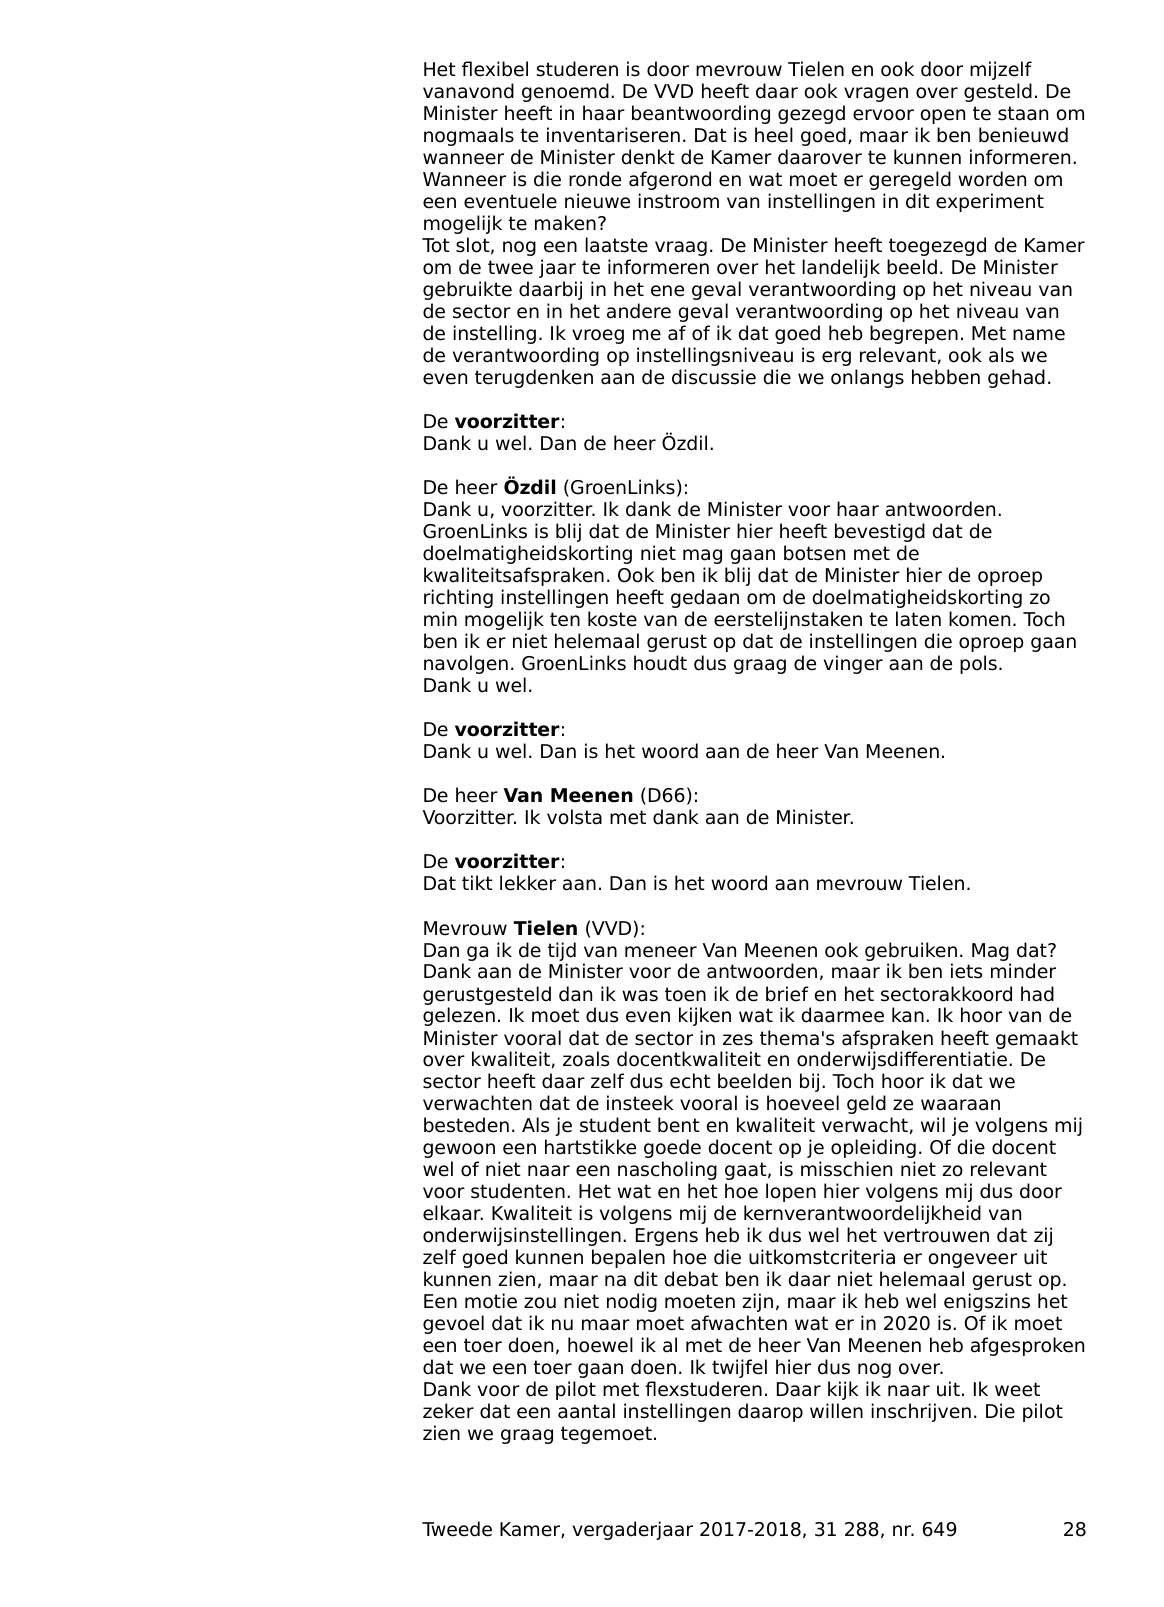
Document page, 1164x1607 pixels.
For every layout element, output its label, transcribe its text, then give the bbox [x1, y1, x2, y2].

text Tot slot, nog een laatste vraag. De Minister heeft toegezegd de Kamer om de twee jaar te informeren over het landelijk beeld. De Minister gebruikte daarbij in het ene geval verantwoording op het niveau van de sector en in het andere geval verantwoording op het niveau van de instelling. Ik vroeg me af of ik dat goed heb begrepen. Met name de verantwoording op instellingsniveau is erg relevant, ook als we even terugdenken aan de discussie die we onlangs hebben gehad. [422, 235, 1087, 389]
text Mevrouw Tielen (VVD): [422, 917, 1087, 939]
text Dank u wel. Dan de heer Özdil. [422, 433, 1087, 455]
text De voorzitter: [422, 411, 1087, 433]
text Het flexibel studeren is door mevrouw Tielen en ook door mijzelf vanavond genoemd. De VVD heeft daar ook vragen over gesteld. De Minister heeft in haar beantwoording gezegd ervoor open te staan om nogmaals te inventariseren. Dat is heel goed, maar ik ben benieuwd wanneer de Minister denkt de Kamer daarover te kunnen informeren. Wanneer is die ronde afgerond en wat moet er geregeld worden om een eventuele nieuwe instroom van instellingen in dit experiment mogelijk te maken? [422, 59, 1087, 235]
text Voorzitter. Ik volsta met dank aan de Minister. [422, 807, 1087, 829]
text De heer Van Meenen (D66): [422, 785, 1087, 807]
text De heer Özdil (GroenLinks): [422, 477, 1087, 499]
text Dank u, voorzitter. Ik dank de Minister voor haar antwoorden. GroenLinks is blij dat de Minister hier heeft bevestigd dat de doelmatigheidskorting niet mag gaan botsen met de kwaliteitsafspraken. Ook ben ik blij dat de Minister hier de oproep richting instellingen heeft gedaan om de doelmatigheidskorting zo min mogelijk ten koste van de eerstelijnstaken te laten komen. Toch ben ik er niet helemaal gerust op dat de instellingen die oproep gaan navolgen. GroenLinks houdt dus graag de vinger aan de pols. [422, 499, 1087, 675]
text Dank aan de Minister voor de antwoorden, maar ik ben iets minder gerustgesteld dan ik was toen ik de brief en het sectorakkoord had gelezen. Ik moet dus even kijken wat ik daarmee kan. Ik hoor van de Minister vooral dat de sector in zes thema's afspraken heeft gemaakt over kwaliteit, zoals docentkwaliteit en onderwijsdifferentiatie. De sector heeft daar zelf dus echt beelden bij. Toch hoor ik dat we verwachten dat de insteek vooral is hoeveel geld ze waaraan besteden. Als je student bent en kwaliteit verwacht, wil je volgens mij gewoon een hartstikke goede docent op je opleiding. Of die docent wel of niet naar een nascholing gaat, is misschien niet zo relevant voor studenten. Het wat en het hoe lopen hier volgens mij dus door elkaar. Kwaliteit is volgens mij de kernverantwoordelijkheid van onderwijsinstellingen. Ergens heb ik dus wel het vertrouwen dat zij zelf goed kunnen bepalen hoe die uitkomstcriteria er ongeveer uit kunnen zien, maar na dit debat ben ik daar niet helemaal gerust op. Een motie zou niet nodig moeten zijn, maar ik heb wel enigszins het gevoel dat ik nu maar moet afwachten wat er in 2020 is. Of ik moet een toer doen, hoewel ik al met de heer Van Meenen heb afgesproken dat we een toer gaan doen. Ik twijfel hier dus nog over. [422, 961, 1087, 1379]
text De voorzitter: [422, 719, 1087, 741]
text Dat tikt lekker aan. Dan is het woord aan mevrouw Tielen. [422, 873, 1087, 895]
text Dank voor de pilot met flexstuderen. Daar kijk ik naar uit. Ik weet zeker dat een aantal instellingen daarop willen inschrijven. Die pilot zien we graag tegemoet. [422, 1379, 1087, 1445]
text Dank u wel. [422, 675, 1087, 697]
text Dank u wel. Dan is het woord aan de heer Van Meenen. [422, 741, 1087, 763]
text De voorzitter: [422, 851, 1087, 873]
text Dan ga ik de tijd van meneer Van Meenen ook gebruiken. Mag dat? [422, 939, 1087, 961]
